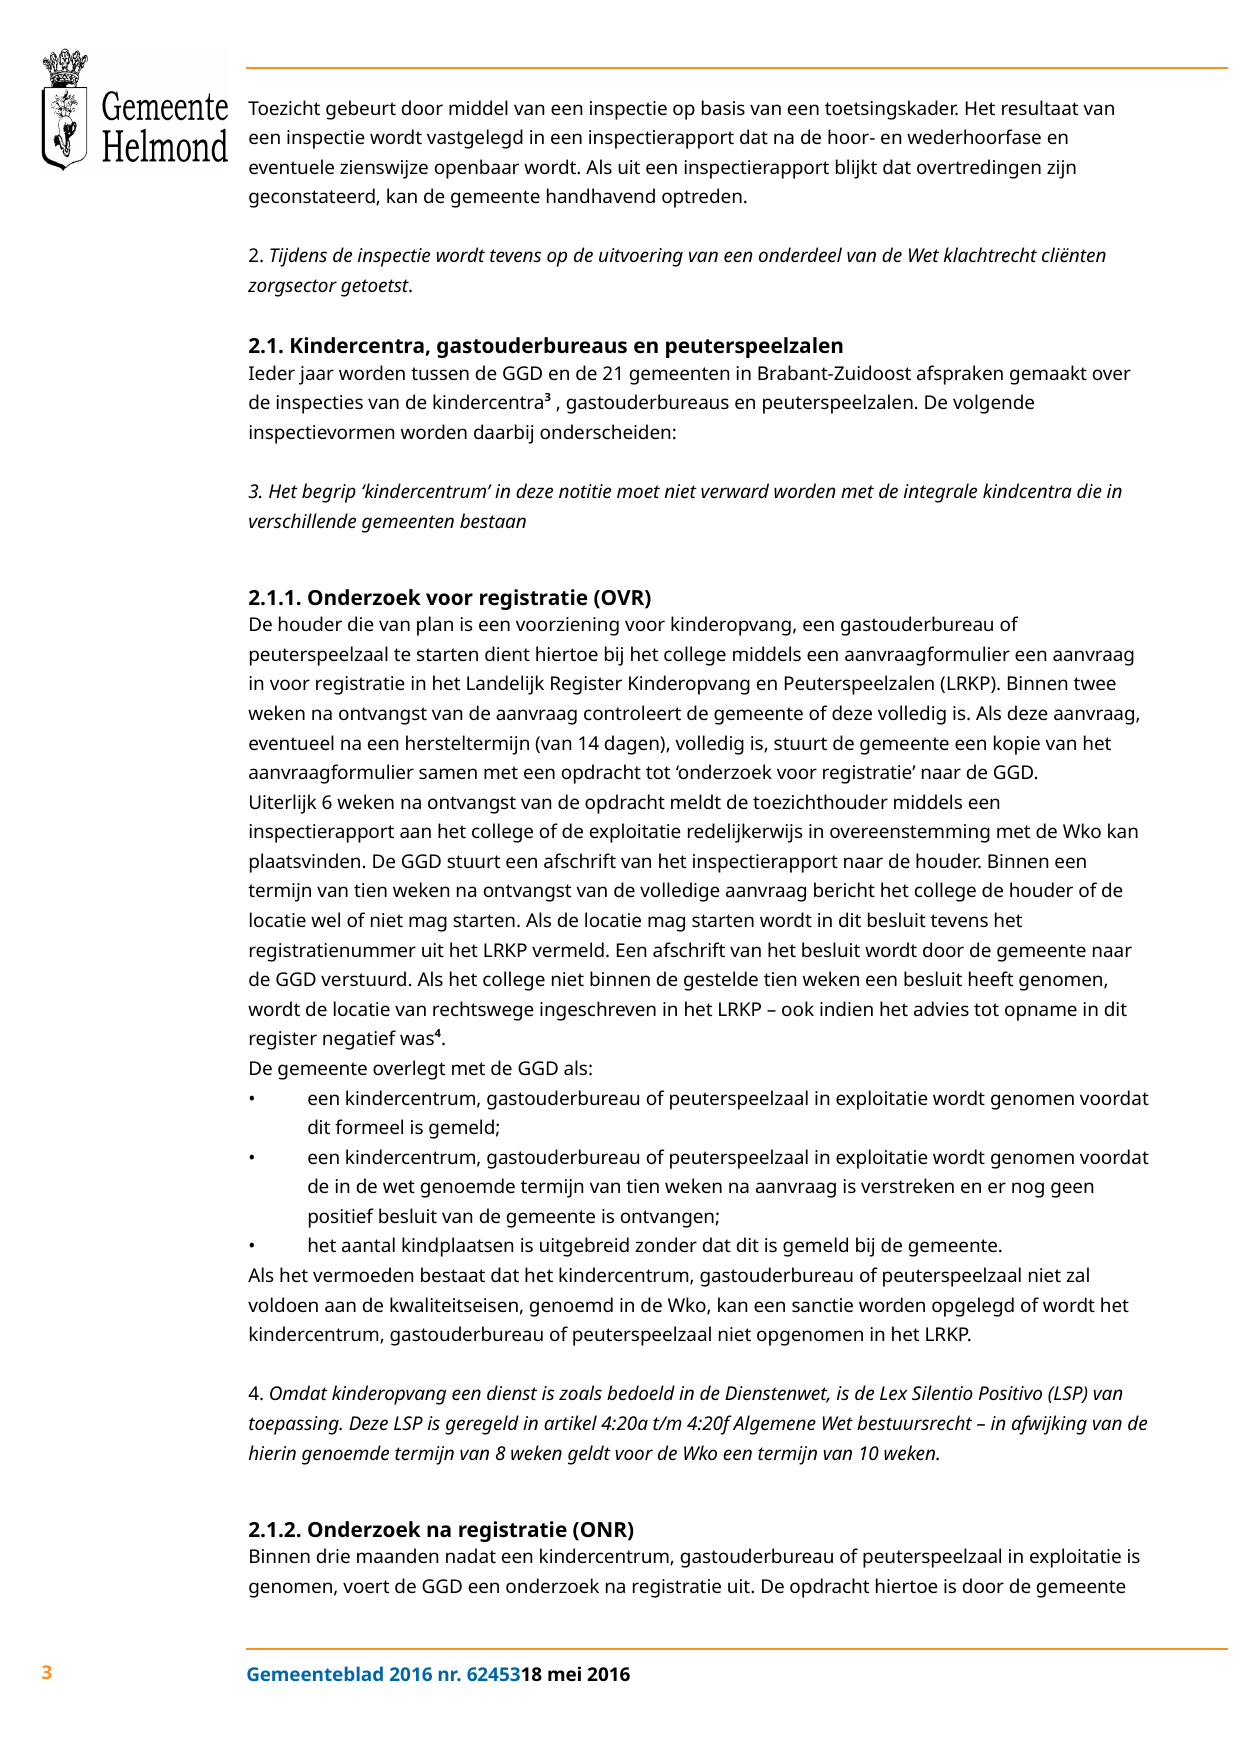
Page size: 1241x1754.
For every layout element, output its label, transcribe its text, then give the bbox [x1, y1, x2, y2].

text Als het vermoeden bestaat dat het kindercentrum, gastouderbureau of peuterspeelzaal niet zal voldoen aan de kwaliteitseisen, genoemd in de Wko, kan een sanctie worden opgelegd of wordt het kindercentrum, gastouderbureau of peuterspeelzaal niet opgenomen in het LRKP. [248, 1262, 1152, 1347]
text 4. Omdat kinderopvang een dienst is zoals bedoeld in de Dienstenwet, is de Lex Silentio Positivo (LSP) van toepassing. Deze LSP is geregeld in artikel 4:20a t/m 4:20f Algemene Wet bestuursrecht – in afwijking van de hierin genoemde termijn van 8 weken geldt voor de Wko een termijn van 10 weken. [248, 1381, 1152, 1466]
text 2.1. Kindercentra, gastouderbureaus en peuterspeelzalen [248, 331, 1152, 360]
text 2.1.2. Onderzoek na registratie (ONR) [248, 1515, 1152, 1543]
list het aantal kindplaatsen is uitgebreid zonder dat dit is gemeld bij de gemeente. [248, 1233, 1152, 1258]
text 3. Het begrip ‘kindercentrum’ in deze notitie moet niet verward worden met de integrale kindcentra die in verschillende gemeenten bestaan [248, 478, 1152, 533]
list een kindercentrum, gastouderbureau of peuterspeelzaal in exploitatie wordt genomen voordat de in de wet genoemde termijn van tien weken na aanvraag is verstreken en er nog geen positief besluit van de gemeente is ontvangen; [248, 1144, 1152, 1229]
text De gemeente overlegt met de GGD als: [248, 1055, 1152, 1081]
text Toezicht gebeurt door middel van een inspectie op basis van een toetsingskader. Het resultaat van een inspectie wordt vastgelegd in een inspectierapport dat na de hoor- en wederhoorfase en eventuele zienswijze openbaar wordt. Als uit een inspectierapport blijkt dat overtredingen zijn geconstateerd, kan de gemeente handhavend optreden. [248, 95, 1152, 209]
text Binnen drie maanden nadat een kindercentrum, gastouderbureau of peuterspeelzaal in exploitatie is genomen, voert de GGD een onderzoek na registratie uit. De opdracht hiertoe is door de gemeente [248, 1543, 1152, 1599]
text Uiterlijk 6 weken na ontvangst van de opdracht meldt de toezichthouder middels een inspectierapport aan het college of de exploitatie redelijkerwijs in overeenstemming met de Wko kan plaatsvinden. De GGD stuurt een afschrift van het inspectierapport naar de houder. Binnen een termijn van tien weken na ontvangst van de volledige aanvraag bericht het college de houder of de locatie wel of niet mag starten. Als de locatie mag starten wordt in dit besluit tevens het registratienummer uit het LRKP vermeld. Een afschrift van het besluit wordt door de gemeente naar de GGD verstuurd. Als het college niet binnen de gestelde tien weken een besluit heeft genomen, wordt de locatie van rechtswege ingeschreven in het LRKP – ook indien het advies tot opname in dit register negatief was4. [248, 789, 1152, 1051]
list een kindercentrum, gastouderbureau of peuterspeelzaal in exploitatie wordt genomen voordat dit formeel is gemeld; [248, 1085, 1152, 1140]
text Ieder jaar worden tussen de GGD en de 21 gemeenten in Brabant-Zuidoost afspraken gemaakt over de inspecties van de kindercentra3 , gastouderbureaus en peuterspeelzalen. De volgende inspectievormen worden daarbij onderscheiden: [248, 360, 1152, 445]
text De houder die van plan is een voorziening voor kinderopvang, een gastouderbureau of peuterspeelzaal te starten dient hiertoe bij het college middels een aanvraagformulier een aanvraag in voor registratie in het Landelijk Register Kinderopvang en Peuterspeelzalen (LRKP). Binnen twee weken na ontvangst van de aanvraag controleert de gemeente of deze volledig is. Als deze aanvraag, eventueel na een hersteltermijn (van 14 dagen), volledig is, stuurt de gemeente een kopie van het aanvraagformulier samen met een opdracht tot ‘onderzoek voor registratie’ naar de GGD. [248, 611, 1152, 785]
picture [41, 47, 231, 172]
text 2.1.1. Onderzoek voor registratie (OVR) [248, 583, 1152, 611]
text 2. Tijdens de inspectie wordt tevens op de uitvoering van een onderdeel van de Wet klachtrecht cliënten zorgsector getoetst. [248, 243, 1152, 298]
